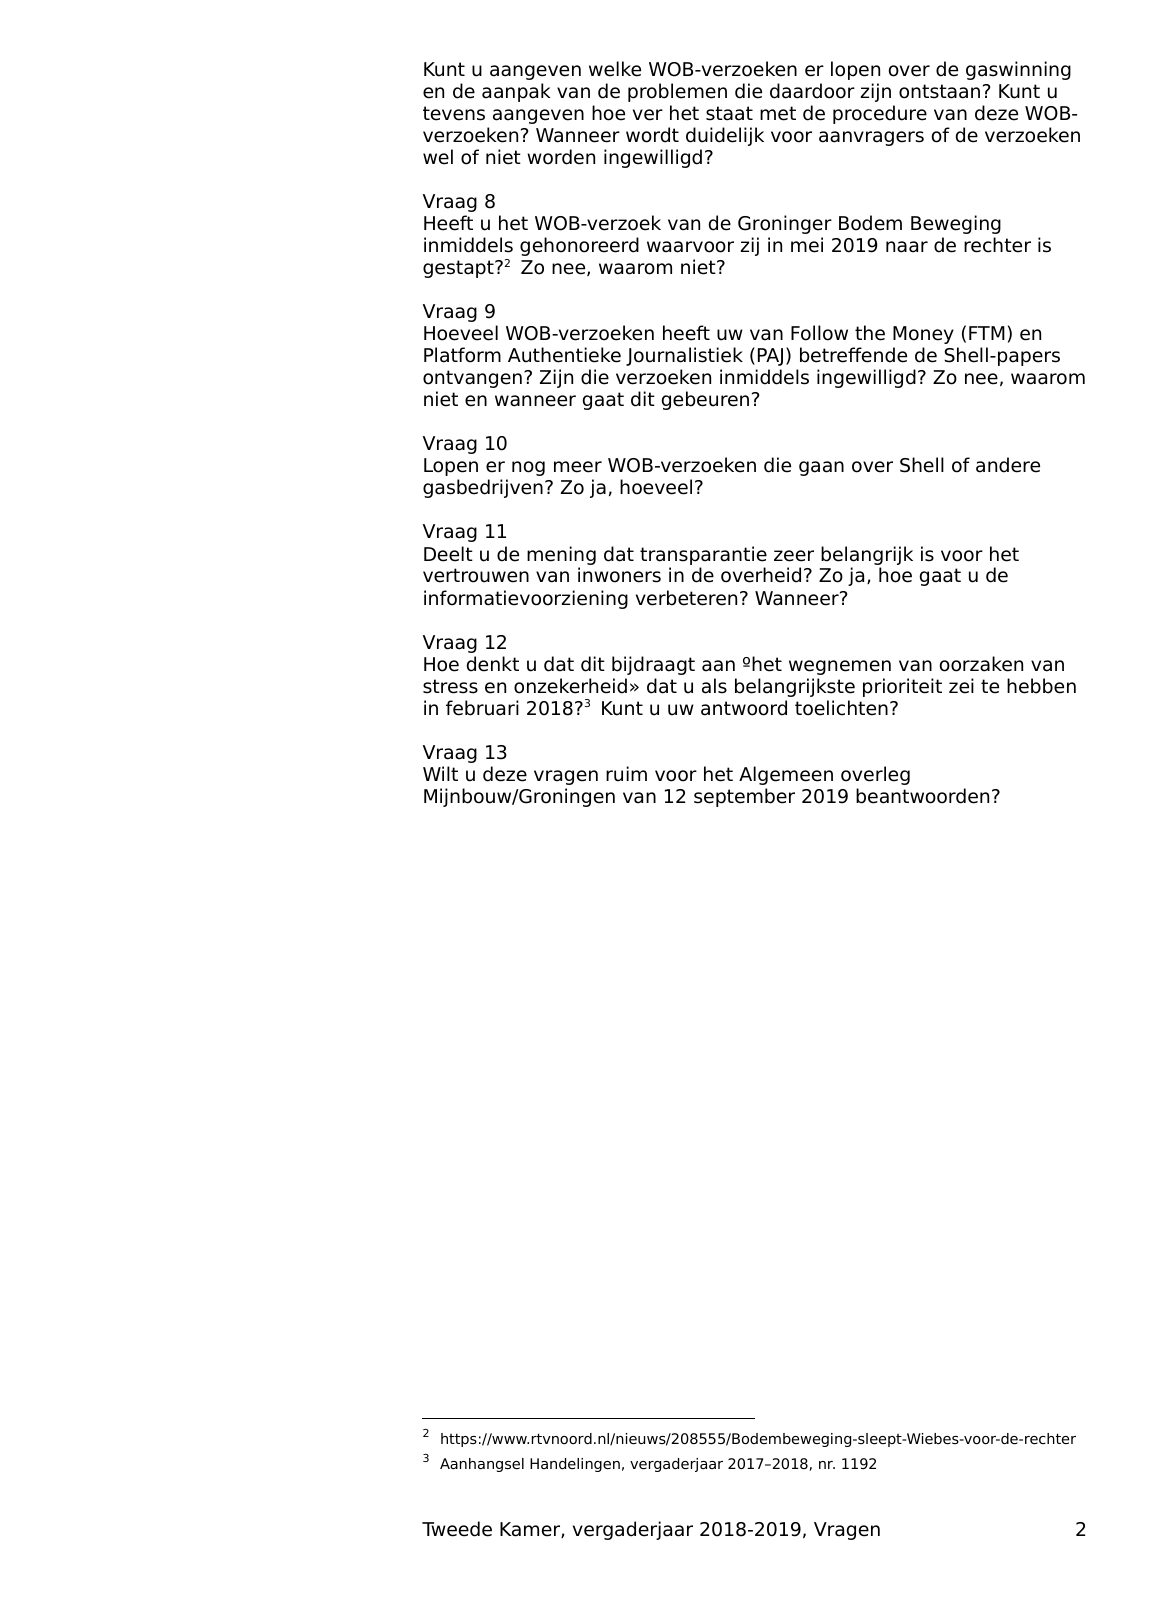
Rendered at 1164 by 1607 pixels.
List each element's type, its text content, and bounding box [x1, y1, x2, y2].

text Vraag 9 [422, 301, 1087, 323]
text Vraag 11 [422, 521, 1087, 543]
text Heeft u het WOB-verzoek van de Groninger Bodem Beweging inmiddels gehonoreerd waarvoor zij in mei 2019 naar de rechter is gestapt? Zo nee, waarom niet? [422, 213, 1087, 279]
text https://www.rtvnoord.nl/nieuws/208555/Bodembeweging-sleept-Wiebes-voor-de-rechter [422, 1427, 1087, 1449]
text Hoeveel WOB-verzoeken heeft uw van Follow the Money (FTM) en Platform Authentieke Journalistiek (PAJ) betreffende de Shell-papers ontvangen? Zijn die verzoeken inmiddels ingewilligd? Zo nee, waarom niet en wanneer gaat dit gebeuren? [422, 323, 1087, 411]
text Vraag 10 [422, 433, 1087, 455]
text Hoe denkt u dat dit bijdraagt aan ºhet wegnemen van oorzaken van stress en onzekerheid» dat u als belangrijkste prioriteit zei te hebben in februari 2018? Kunt u uw antwoord toelichten? [422, 653, 1087, 719]
text Deelt u de mening dat transparantie zeer belangrijk is voor het vertrouwen van inwoners in de overheid? Zo ja, hoe gaat u de informatievoorziening verbeteren? Wanneer? [422, 543, 1087, 609]
text Wilt u deze vragen ruim voor het Algemeen overleg Mijnbouw/Groningen van 12 september 2019 beantwoorden? [422, 764, 1087, 808]
text Vraag 13 [422, 742, 1087, 764]
text Vraag 12 [422, 632, 1087, 653]
text Lopen er nog meer WOB-verzoeken die gaan over Shell of andere gasbedrijven? Zo ja, hoeveel? [422, 455, 1087, 499]
text Kunt u aangeven welke WOB-verzoeken er lopen over de gaswinning en de aanpak van de problemen die daardoor zijn ontstaan? Kunt u tevens aangeven hoe ver het staat met de procedure van deze WOB-verzoeken? Wanneer wordt duidelijk voor aanvragers of de verzoeken wel of niet worden ingewilligd? [422, 59, 1087, 169]
text Vraag 8 [422, 191, 1087, 213]
text Aanhangsel Handelingen, vergaderjaar 2017–2018, nr. 1192 [422, 1452, 1087, 1474]
